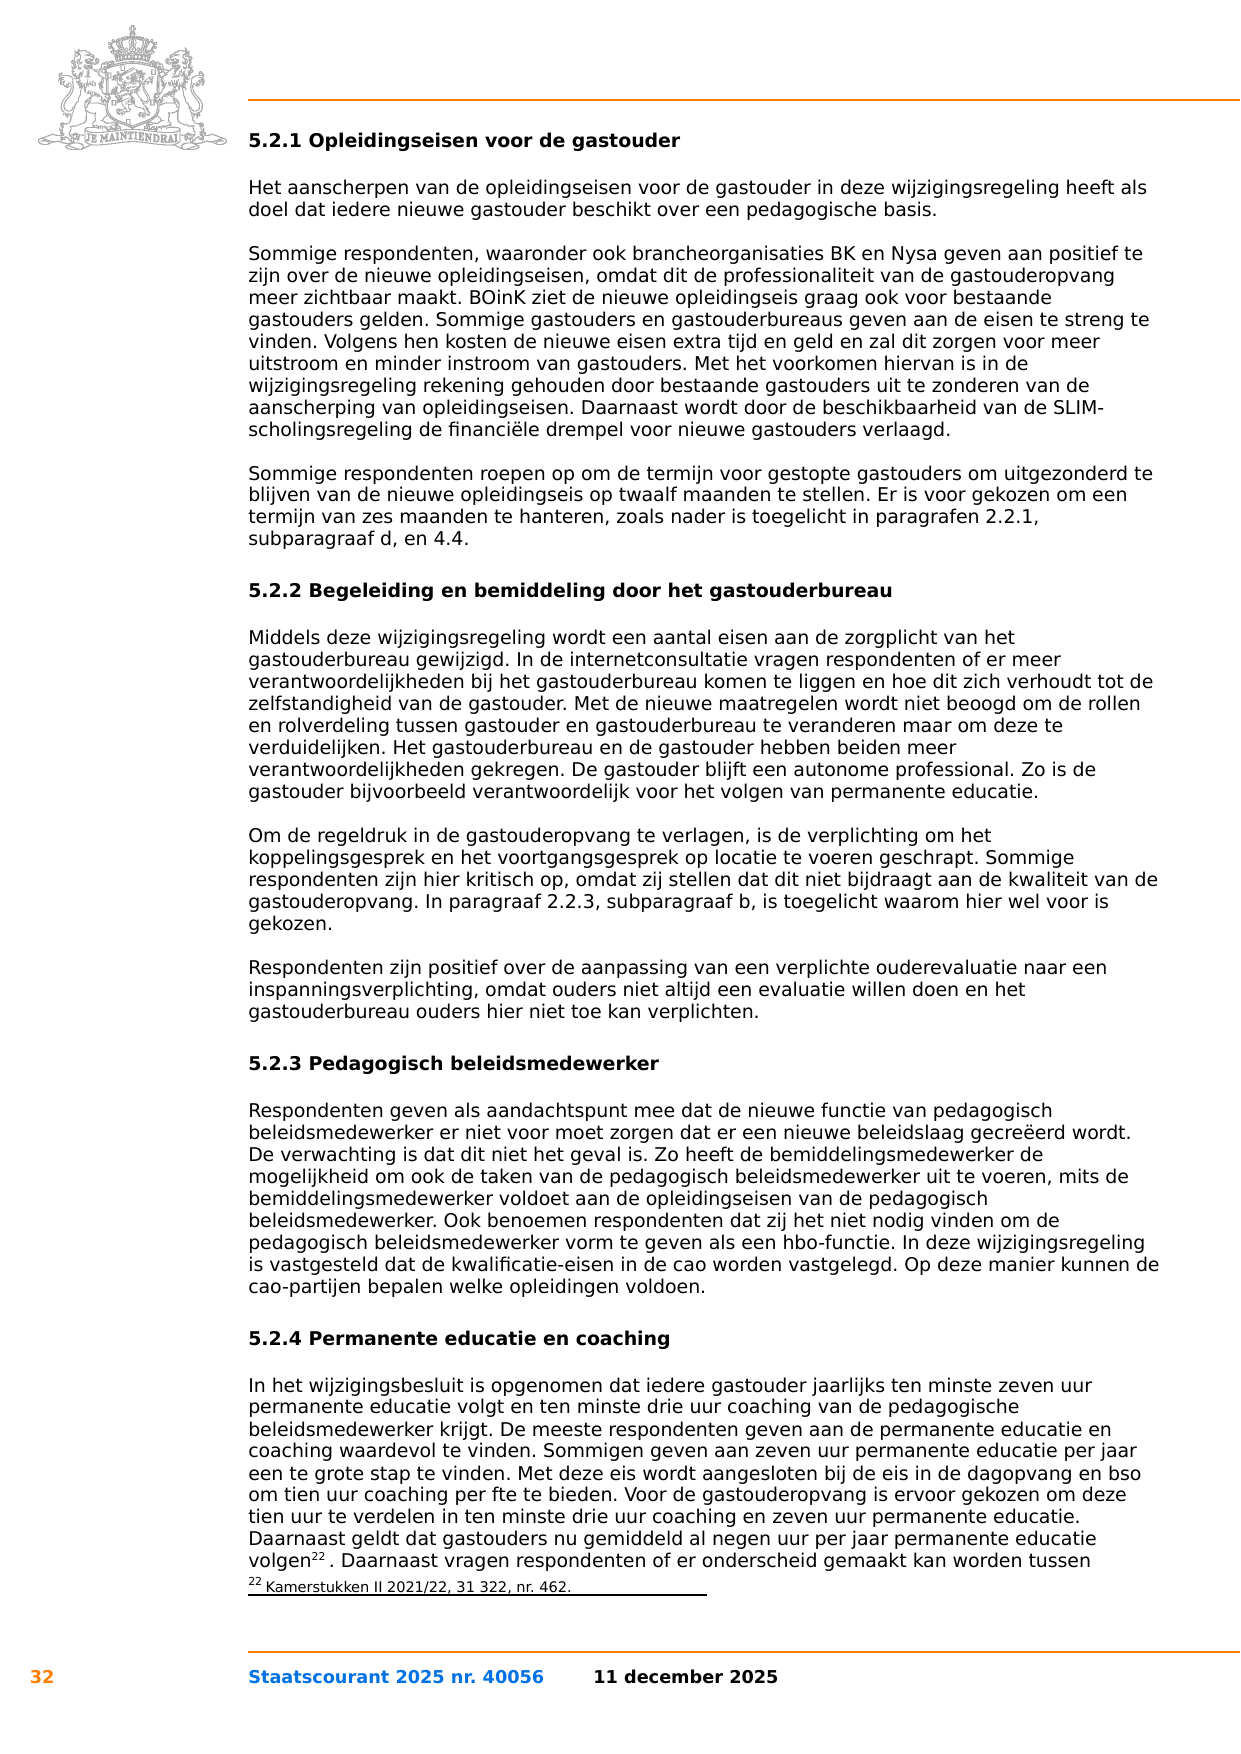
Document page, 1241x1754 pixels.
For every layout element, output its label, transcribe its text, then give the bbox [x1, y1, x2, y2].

text Middels deze wijzigingsregeling wordt een aantal eisen aan de zorgplicht van het gastouderbureau gewijzigd. In de internetconsultatie vragen respondenten of er meer verantwoordelijkheden bij het gastouderbureau komen te liggen en hoe dit zich verhoudt tot de zelfstandigheid van de gastouder. Met de nieuwe maatregelen wordt niet beoogd om de rollen en rolverdeling tussen gastouder en gastouderbureau te veranderen maar om deze te verduidelijken. Het gastouderbureau en de gastouder hebben beiden meer verantwoordelijkheden gekregen. De gastouder blijft een autonome professional. Zo is de gastouder bijvoorbeeld verantwoordelijk voor het volgen van permanente educatie. [248, 627, 1163, 803]
text Respondenten zijn positief over de aanpassing van een verplichte ouderevaluatie naar een inspanningsverplichting, omdat ouders niet altijd een evaluatie willen doen en het gastouderbureau ouders hier niet toe kan verplichten. [248, 957, 1163, 1023]
picture [38, 25, 227, 150]
text Respondenten geven als aandachtspunt mee dat de nieuwe functie van pedagogisch beleidsmedewerker er niet voor moet zorgen dat er een nieuwe beleidslaag gecreëerd wordt. De verwachting is dat dit niet het geval is. Zo heeft de bemiddelingsmedewerker de mogelijkheid om ook de taken van de pedagogisch beleidsmedewerker uit te voeren, mits de bemiddelingsmedewerker voldoet aan de opleidingseisen van de pedagogisch beleidsmedewerker. Ook benoemen respondenten dat zij het niet nodig vinden om de pedagogisch beleidsmedewerker vorm te geven als een hbo-functie. In deze wijzigingsregeling is vastgesteld dat de kwalificatie-eisen in de cao worden vastgelegd. Op deze manier kunnen de cao-partijen bepalen welke opleidingen voldoen. [248, 1100, 1163, 1297]
text Kamerstukken II 2021/22, 31 322, nr. 462. [248, 1575, 1163, 1597]
subtitle 5.2.2 Begeleiding en bemiddeling door het gastouderbureau [248, 580, 1163, 602]
text Het aanscherpen van de opleidingseisen voor de gastouder in deze wijzigingsregeling heeft als doel dat iedere nieuwe gastouder beschikt over een pedagogische basis. [248, 177, 1163, 221]
text Sommige respondenten, waaronder ook brancheorganisaties BK en Nysa geven aan positief te zijn over de nieuwe opleidingseisen, omdat dit de professionaliteit van de gastouderopvang meer zichtbaar maakt. BOinK ziet de nieuwe opleidingseis graag ook voor bestaande gastouders gelden. Sommige gastouders en gastouderbureaus geven aan de eisen te streng te vinden. Volgens hen kosten de nieuwe eisen extra tijd en geld en zal dit zorgen voor meer uitstroom en minder instroom van gastouders. Met het voorkomen hiervan is in de wijzigingsregeling rekening gehouden door bestaande gastouders uit te zonderen van de aanscherping van opleidingseisen. Daarnaast wordt door de beschikbaarheid van de SLIM-scholingsregeling de financiële drempel voor nieuwe gastouders verlaagd. [248, 243, 1163, 441]
subtitle 5.2.1 Opleidingseisen voor de gastouder [248, 130, 1163, 152]
subtitle 5.2.4 Permanente educatie en coaching [248, 1327, 1163, 1349]
text In het wijzigingsbesluit is opgenomen dat iedere gastouder jaarlijks ten minste zeven uur permanente educatie volgt en ten minste drie uur coaching van de pedagogische beleidsmedewerker krijgt. De meeste respondenten geven aan de permanente educatie en coaching waardevol te vinden. Sommigen geven aan zeven uur permanente educatie per jaar een te grote stap te vinden. Met deze eis wordt aangesloten bij de eis in de dagopvang en bso om tien uur coaching per fte te bieden. Voor de gastouderopvang is ervoor gekozen om deze tien uur te verdelen in ten minste drie uur coaching en zeven uur permanente educatie. Daarnaast geldt dat gastouders nu gemiddeld al negen uur per jaar permanente educatie volgen. Daarnaast vragen respondenten of er onderscheid gemaakt kan worden tussen [248, 1374, 1163, 1572]
text Sommige respondenten roepen op om de termijn voor gestopte gastouders om uitgezonderd te blijven van de nieuwe opleidingseis op twaalf maanden te stellen. Er is voor gekozen om een termijn van zes maanden te hanteren, zoals nader is toegelicht in paragrafen 2.2.1, subparagraaf d, en 4.4. [248, 462, 1163, 550]
text Om de regeldruk in de gastouderopvang te verlagen, is de verplichting om het koppelingsgesprek en het voortgangsgesprek op locatie te voeren geschrapt. Sommige respondenten zijn hier kritisch op, omdat zij stellen dat dit niet bijdraagt aan de kwaliteit van de gastouderopvang. In paragraaf 2.2.3, subparagraaf b, is toegelicht waarom hier wel voor is gekozen. [248, 825, 1163, 935]
subtitle 5.2.3 Pedagogisch beleidsmedewerker [248, 1053, 1163, 1075]
